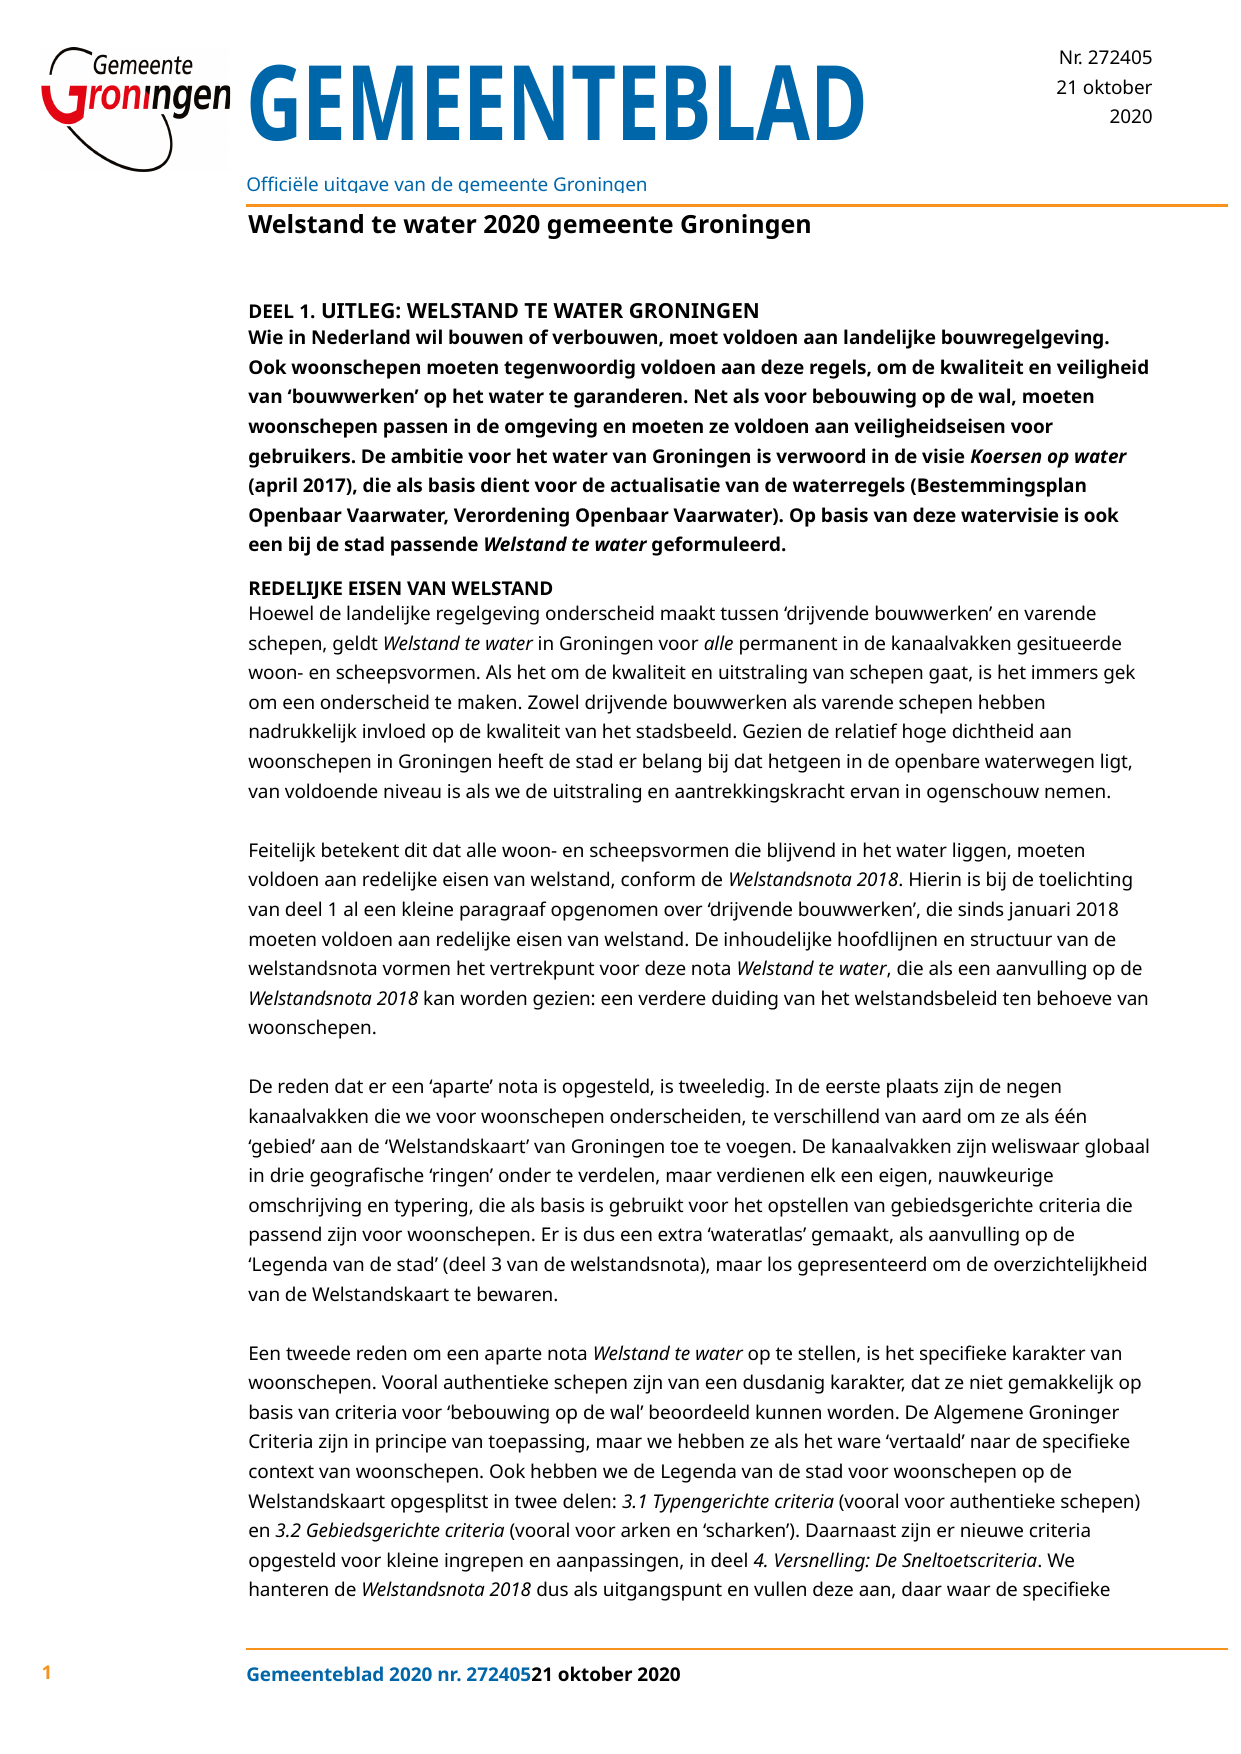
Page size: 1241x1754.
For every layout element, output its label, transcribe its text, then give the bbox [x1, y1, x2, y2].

text Wie in Nederland wil bouwen of verbouwen, moet voldoen aan landelijke bouwregelgeving. Ook woonschepen moeten tegenwoordig voldoen aan deze regels, om de kwaliteit en veiligheid van ‘bouwwerken’ op het water te garanderen. Net als voor bebouwing op de wal, moeten woonschepen passen in de omgeving en moeten ze voldoen aan veiligheidseisen voor gebruikers. De ambitie voor het water van Groningen is verwoord in de visie Koersen op water (april 2017), die als basis dient voor de actualisatie van de waterregels (Bestemmingsplan Openbaar Vaarwater, Verordening Openbaar Vaarwater). Op basis van deze watervisie is ook een bij de stad passende Welstand te water geformuleerd. [248, 324, 1152, 557]
text De reden dat er een ‘aparte’ nota is opgesteld, is tweeledig. In de eerste plaats zijn de negen kanaalvakken die we voor woonschepen onderscheiden, te verschillend van aard om ze als één ‘gebied’ aan de ‘Welstandskaart’ van Groningen toe te voegen. De kanaalvakken zijn weliswaar globaal in drie geografische ‘ringen’ onder te verdelen, maar verdienen elk een eigen, nauwkeurige omschrijving en typering, die als basis is gebruikt voor het opstellen van gebiedsgerichte criteria die passend zijn voor woonschepen. Er is dus een extra ‘wateratlas’ gemaakt, als aanvulling op de ‘Legenda van de stad’ (deel 3 van de welstandsnota), maar los gepresenteerd om de overzichtelijkheid van de Welstandskaart te bewaren. [248, 1074, 1152, 1307]
text Een tweede reden om een aparte nota Welstand te water op te stellen, is het specifieke karakter van woonschepen. Vooral authentieke schepen zijn van een dusdanig karakter, dat ze niet gemakkelijk op basis van criteria voor ‘bebouwing op de wal’ beoordeeld kunnen worden. De Algemene Groninger Criteria zijn in principe van toepassing, maar we hebben ze als het ware ‘vertaald’ naar de specifieke context van woonschepen. Ook hebben we de Legenda van de stad voor woonschepen op de Welstandskaart opgesplitst in twee delen: 3.1 Typengerichte criteria (vooral voor authentieke schepen) en 3.2 Gebiedsgerichte criteria (vooral voor arken en ‘scharken’). Daarnaast zijn er nieuwe criteria opgesteld voor kleine ingrepen en aanpassingen, in deel 4. Versnelling: De Sneltoetscriteria. We hanteren de Welstandsnota 2018 dus als uitgangspunt en vullen deze aan, daar waar de specifieke [248, 1340, 1152, 1602]
text REDELIJKE EISEN VAN WELSTAND [248, 575, 1152, 600]
text Hoewel de landelijke regelgeving onderscheid maakt tussen ‘drijvende bouwwerken’ en varende schepen, geldt Welstand te water in Groningen voor alle permanent in de kanaalvakken gesitueerde woon- en scheepsvormen. Als het om de kwaliteit en uitstraling van schepen gaat, is het immers gek om een onderscheid te maken. Zowel drijvende bouwwerken als varende schepen hebben nadrukkelijk invloed op de kwaliteit van het stadsbeeld. Gezien de relatief hoge dichtheid aan woonschepen in Groningen heeft de stad er belang bij dat hetgeen in de openbare waterwegen ligt, van voldoende niveau is als we de uitstraling en aantrekkingskracht ervan in ogenschouw nemen. [248, 600, 1152, 804]
picture [41, 47, 231, 172]
text Feitelijk betekent dit dat alle woon- en scheepsvormen die blijvend in het water liggen, moeten voldoen aan redelijke eisen van welstand, conform de Welstandsnota 2018. Hierin is bij de toelichting van deel 1 al een kleine paragraaf opgenomen over ‘drijvende bouwwerken’, die sinds januari 2018 moeten voldoen aan redelijke eisen van welstand. De inhoudelijke hoofdlijnen en structuur van de welstandsnota vormen het vertrekpunt voor deze nota Welstand te water, die als een aanvulling op de Welstandsnota 2018 kan worden gezien: een verdere duiding van het welstandsbeleid ten behoeve van woonschepen. [248, 837, 1152, 1040]
text DEEL 1. UITLEG: WELSTAND TE WATER GRONINGEN [248, 296, 1152, 324]
text Welstand te water 2020 gemeente Groningen [248, 207, 1152, 241]
